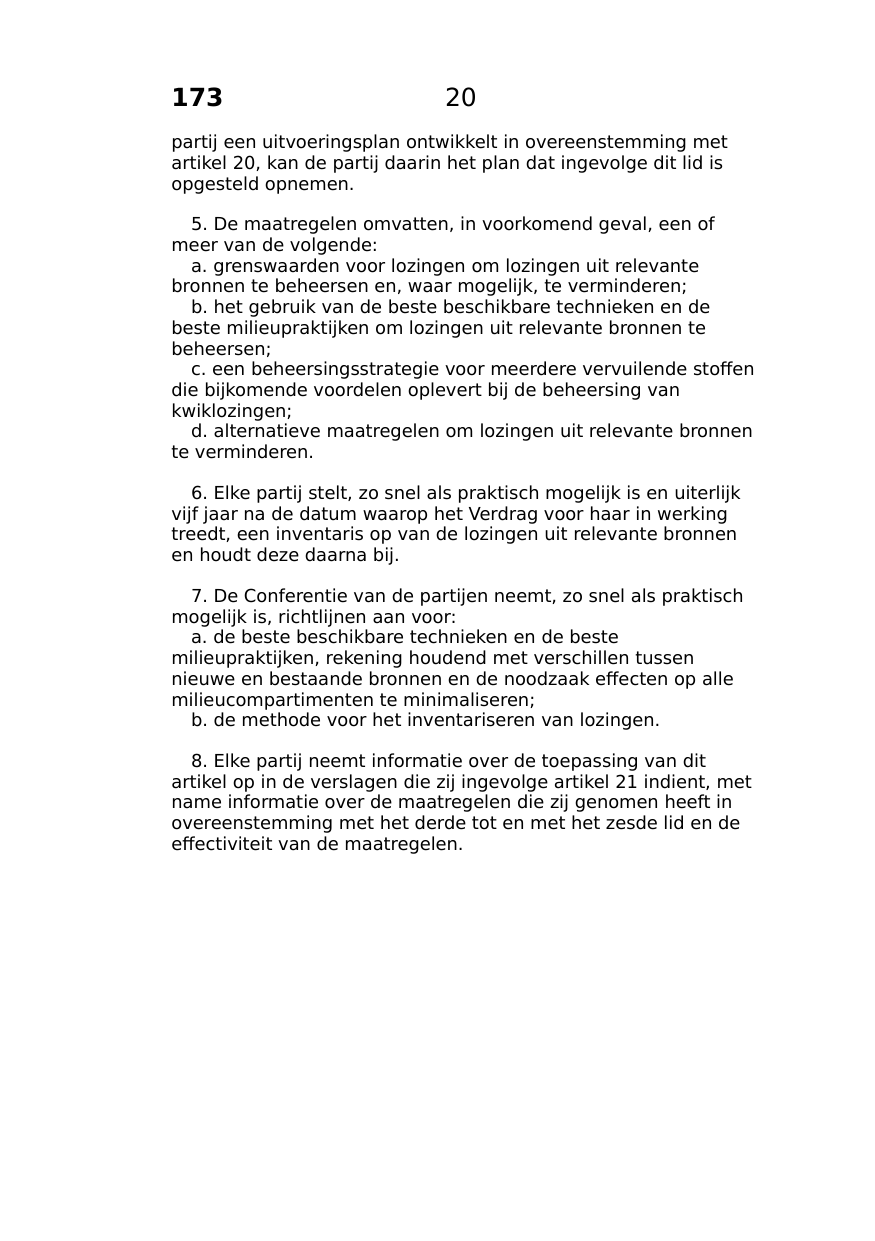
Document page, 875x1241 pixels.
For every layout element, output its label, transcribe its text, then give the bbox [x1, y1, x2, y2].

text 7. De Conferentie van de partijen neemt, zo snel als praktisch mogelijk is, richtlijnen aan voor: [171, 586, 756, 627]
text b. het gebruik van de beste beschikbare technieken en de beste milieupraktijken om lozingen uit relevante bronnen te beheersen; [171, 297, 756, 359]
text 6. Elke partij stelt, zo snel als praktisch mogelijk is en uiterlijk vijf jaar na de datum waarop het Verdrag voor haar in werking treedt, een inventaris op van de lozingen uit relevante bronnen en houdt deze daarna bij. [171, 483, 756, 566]
text d. alternatieve maatregelen om lozingen uit relevante bronnen te verminderen. [171, 421, 756, 463]
text a. grenswaarden voor lozingen om lozingen uit relevante bronnen te beheersen en, waar mogelijk, te verminderen; [171, 256, 756, 297]
text 8. Elke partij neemt informatie over de toepassing van dit artikel op in de verslagen die zij ingevolge artikel 21 indient, met name informatie over de maatregelen die zij genomen heeft in overeenstemming met het derde tot en met het zesde lid en de effectiviteit van de maatregelen. [171, 751, 756, 854]
text c. een beheersingsstrategie voor meerdere vervuilende stoffen die bijkomende voordelen oplevert bij de beheersing van kwiklozingen; [171, 359, 756, 421]
text 5. De maatregelen omvatten, in voorkomend geval, een of meer van de volgende: [171, 214, 756, 256]
text partij een uitvoeringsplan ontwikkelt in overeenstemming met artikel 20, kan de partij daarin het plan dat ingevolge dit lid is opgesteld opnemen. [171, 132, 756, 194]
text b. de methode voor het inventariseren van lozingen. [171, 710, 756, 731]
text a. de beste beschikbare technieken en de beste milieupraktijken, rekening houdend met verschillen tussen nieuwe en bestaande bronnen en de noodzaak effecten op alle milieucompartimenten te minimaliseren; [171, 627, 756, 710]
